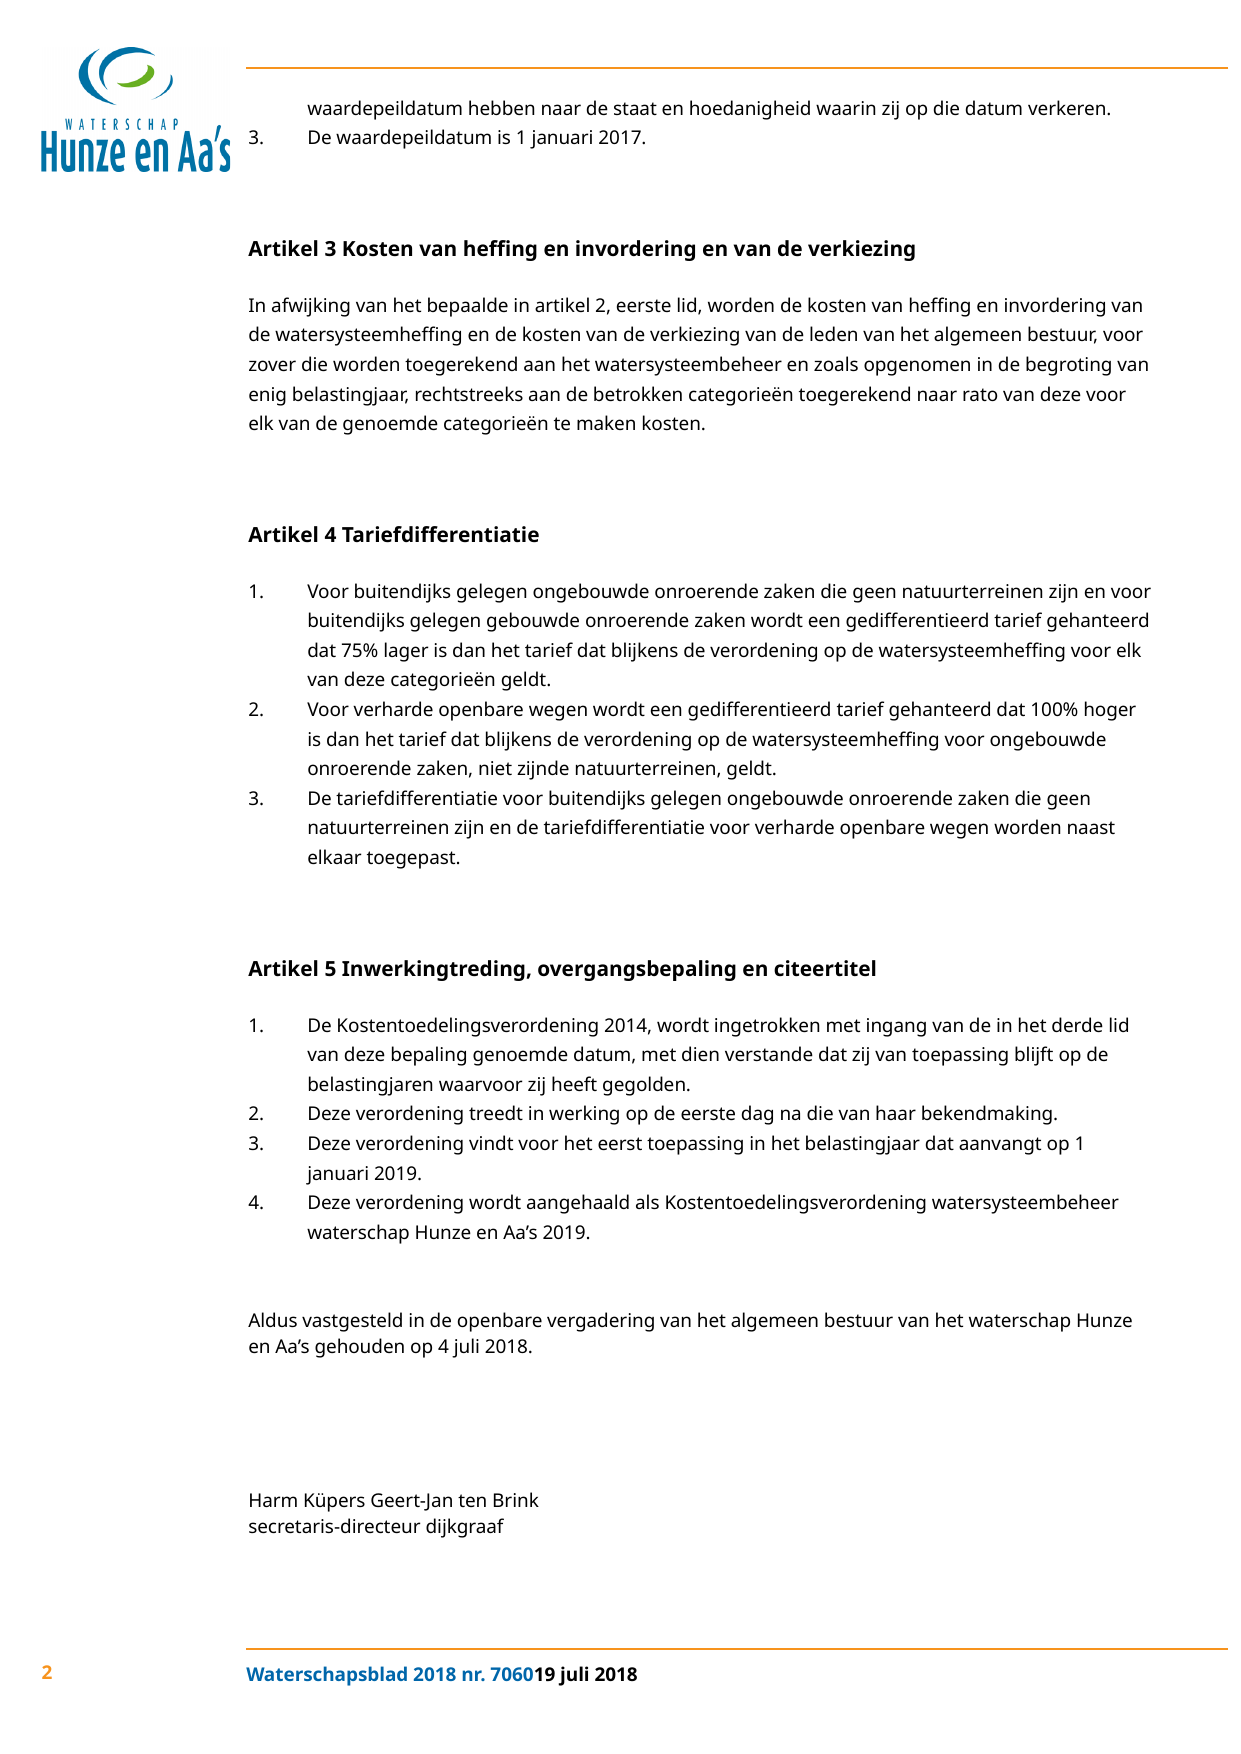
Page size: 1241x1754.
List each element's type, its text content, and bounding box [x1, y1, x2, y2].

list Voor buitendijks gelegen ongebouwde onroerende zaken die geen natuurterreinen zijn en voor buitendijks gelegen gebouwde onroerende zaken wordt een gedifferentieerd tarief gehanteerd dat 75% lager is dan het tarief dat blijkens de verordening op de watersysteemheffing voor elk van deze categorieën geldt. [248, 578, 1152, 692]
list De Kostentoedelingsverordening 2014, wordt ingetrokken met ingang van de in het derde lid van deze bepaling genoemde datum, met dien verstande dat zij van toepassing blijft op de belastingjaren waarvoor zij heeft gegolden. [248, 1012, 1152, 1097]
list Deze verordening treedt in werking op de eerste dag na die van haar bekendmaking. [248, 1101, 1152, 1126]
list Deze verordening vindt voor het eerst toepassing in het belastingjaar dat aanvangt op 1 januari 2019. [248, 1130, 1152, 1185]
list Deze verordening wordt aangehaald als Kostentoedelingsverordening watersysteembeheer waterschap Hunze en Aa’s 2019. [248, 1189, 1152, 1244]
text Artikel 5 Inwerkingtreding, overgangsbepaling en citeertitel [248, 954, 1152, 982]
text Aldus vastgesteld in de openbare vergadering van het algemeen bestuur van het waterschap Hunze en Aa’s gehouden op 4 juli 2018. [248, 1308, 1152, 1359]
text In afwijking van het bepaalde in artikel 2, eerste lid, worden de kosten van heffing en invordering van de watersysteemheffing en de kosten van de verkiezing van de leden van het algemeen bestuur, voor zover die worden toegerekend aan het watersysteembeheer en zoals opgenomen in de begroting van enig belastingjaar, rechtstreeks aan de betrokken categorieën toegerekend naar rato van deze voor elk van de genoemde categorieën te maken kosten. [248, 292, 1152, 436]
list Voor verharde openbare wegen wordt een gedifferentieerd tarief gehanteerd dat 100% hoger is dan het tarief dat blijkens de verordening op de watersysteemheffing voor ongebouwde onroerende zaken, niet zijnde natuurterreinen, geldt. [248, 696, 1152, 781]
picture [183, 163, 191, 172]
list De tariefdifferentiatie voor buitendijks gelegen ongebouwde onroerende zaken die geen natuurterreinen zijn en de tariefdifferentiatie voor verharde openbare wegen worden naast elkaar toegepast. [248, 785, 1152, 870]
list De waardepeildatum is 1 januari 2017. [248, 124, 1152, 150]
list waardepeildatum hebben naar de staat en hoedanigheid waarin zij op die datum verkeren. [248, 95, 1152, 121]
text Harm Küpers Geert-Jan ten Brink [248, 1488, 1152, 1513]
picture [41, 47, 231, 172]
text Artikel 3 Kosten van heffing en invordering en van de verkiezing [248, 234, 1152, 262]
picture [47, 154, 51, 172]
picture [226, 145, 231, 156]
text Artikel 4 Tariefdifferentiatie [248, 520, 1152, 548]
text secretaris-directeur dijkgraaf [248, 1513, 1152, 1539]
